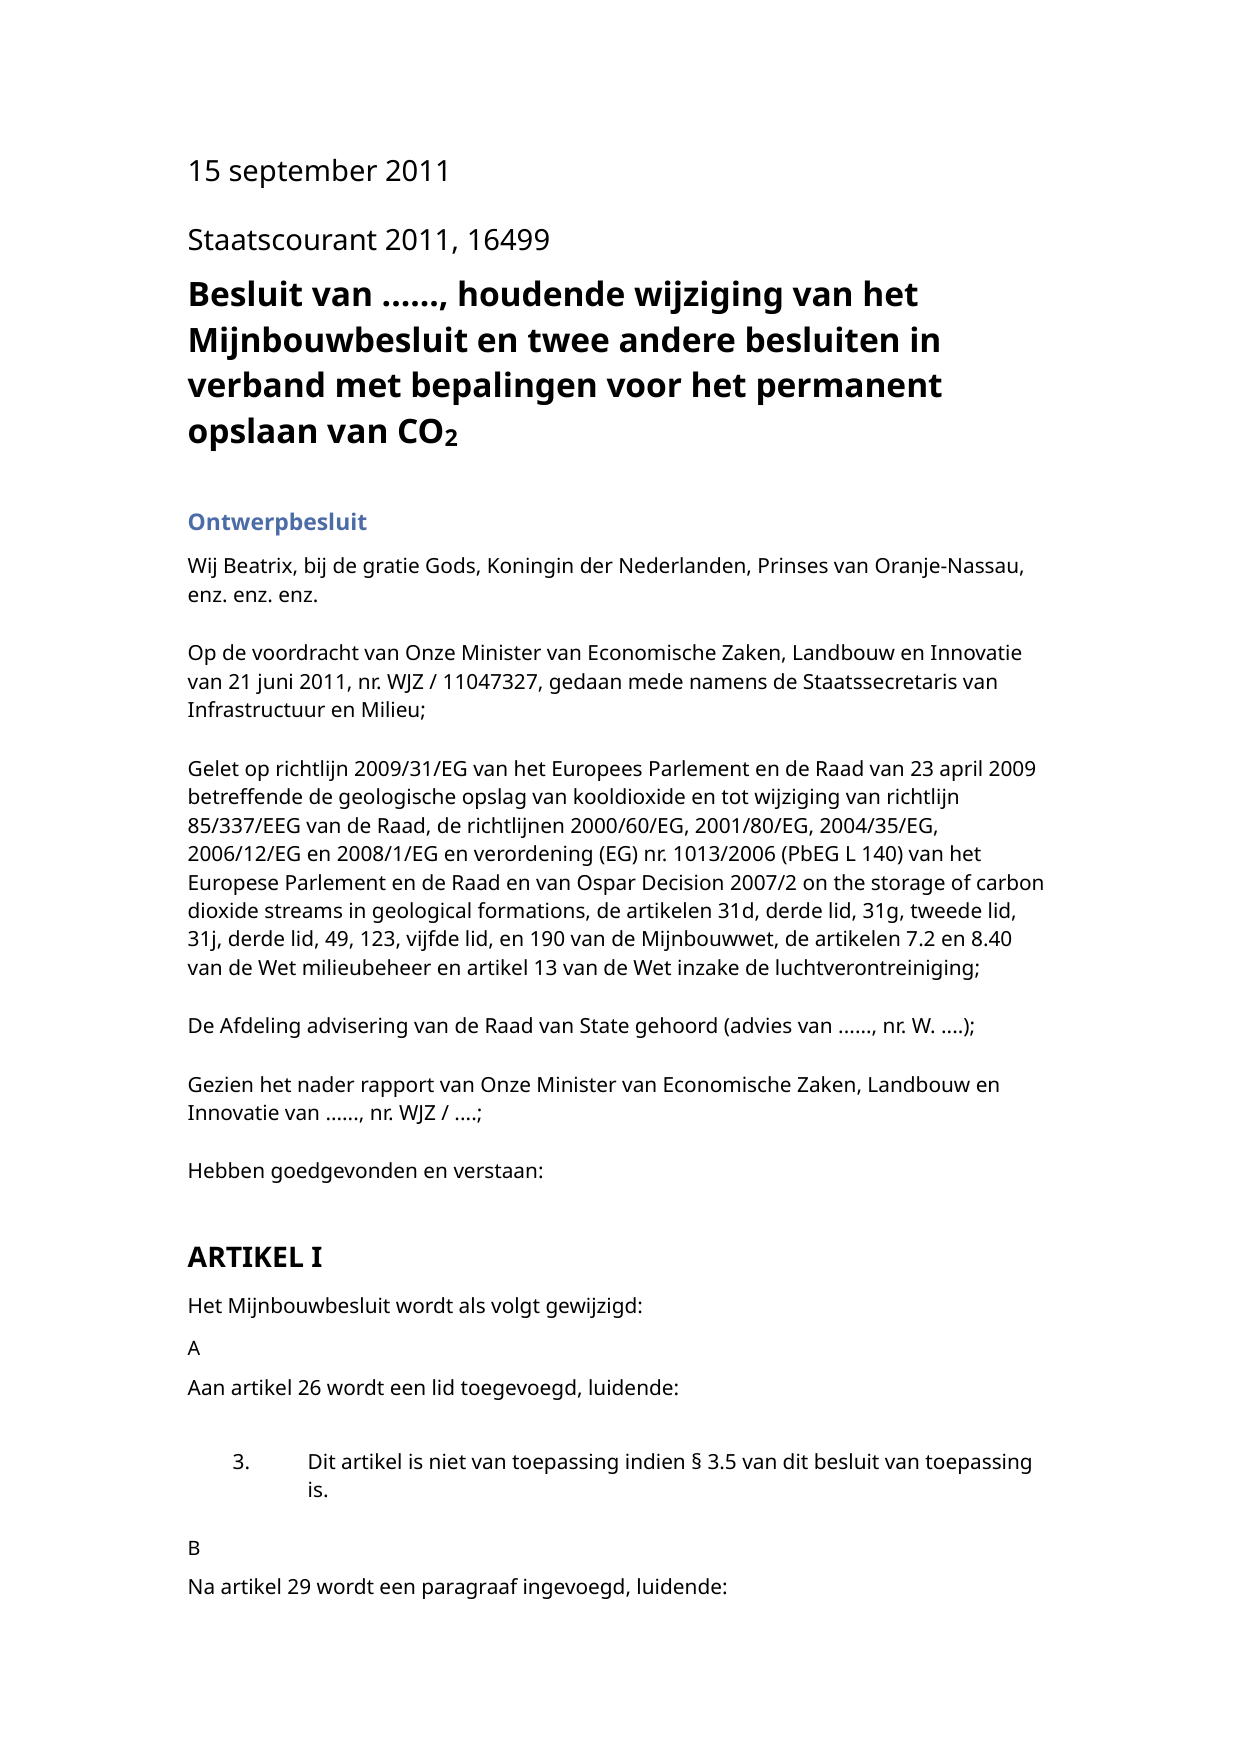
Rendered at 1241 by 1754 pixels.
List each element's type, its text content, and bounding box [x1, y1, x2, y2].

text Na artikel 29 wordt een paragraaf ingevoegd, luidende: [187, 1572, 1053, 1601]
text Wij Beatrix, bij de gratie Gods, Koningin der Nederlanden, Prinses van Oranje-Nassau, enz. enz. enz. [187, 552, 1053, 608]
text Aan artikel 26 wordt een lid toegevoegd, luidende: [187, 1373, 1053, 1402]
text A [187, 1335, 1053, 1362]
text 15 september 2011 [187, 150, 1053, 190]
subtitle ARTIKEL I [187, 1238, 1053, 1276]
text Staatscourant 2011, 16499 [187, 219, 1053, 259]
subtitle Ontwerpbesluit [187, 505, 1053, 537]
text Hebben goedgevonden en verstaan: [187, 1157, 1053, 1185]
text Gezien het nader rapport van Onze Minister van Economische Zaken, Landbouw en Innovatie van ......, nr. WJZ / ....; [187, 1070, 1053, 1127]
text B [187, 1534, 1053, 1561]
text Het Mijnbouwbesluit wordt als volgt gewijzigd: [187, 1291, 1053, 1320]
list Dit artikel is niet van toepassing indien § 3.5 van dit besluit van toepassing is. [232, 1447, 1053, 1504]
text Gelet op richtlijn 2009/31/EG van het Europees Parlement en de Raad van 23 april 2009 betreffende de geologische opslag van kooldioxide en tot wijziging van richtlijn 85/337/EEG van de Raad, de richtlijnen 2000/60/EG, 2001/80/EG, 2004/35/EG, 2006/12/EG en 2008/1/EG en verordening (EG) nr. 1013/2006 (PbEG L 140) van het Europese Parlement en de Raad en van Ospar Decision 2007/2 on the storage of carbon dioxide streams in geological formations, de artikelen 31d, derde lid, 31g, tweede lid, 31j, derde lid, 49, 123, vijfde lid, en 190 van de Mijnbouwwet, de artikelen 7.2 en 8.40 van de Wet milieubeheer en artikel 13 van de Wet inzake de luchtverontreiniging; [187, 754, 1053, 981]
text De Afdeling advisering van de Raad van State gehoord (advies van ......, nr. W. ....); [187, 1011, 1053, 1040]
text Op de voordracht van Onze Minister van Economische Zaken, Landbouw en Innovatie van 21 juni 2011, nr. WJZ / 11047327, gedaan mede namens de Staatssecretaris van Infrastructuur en Milieu; [187, 638, 1053, 724]
subtitle Besluit van ......, houdende wijziging van het Mijnbouwbesluit en twee andere besluiten in verband met bepalingen voor het permanent opslaan van CO2 [187, 271, 1053, 453]
